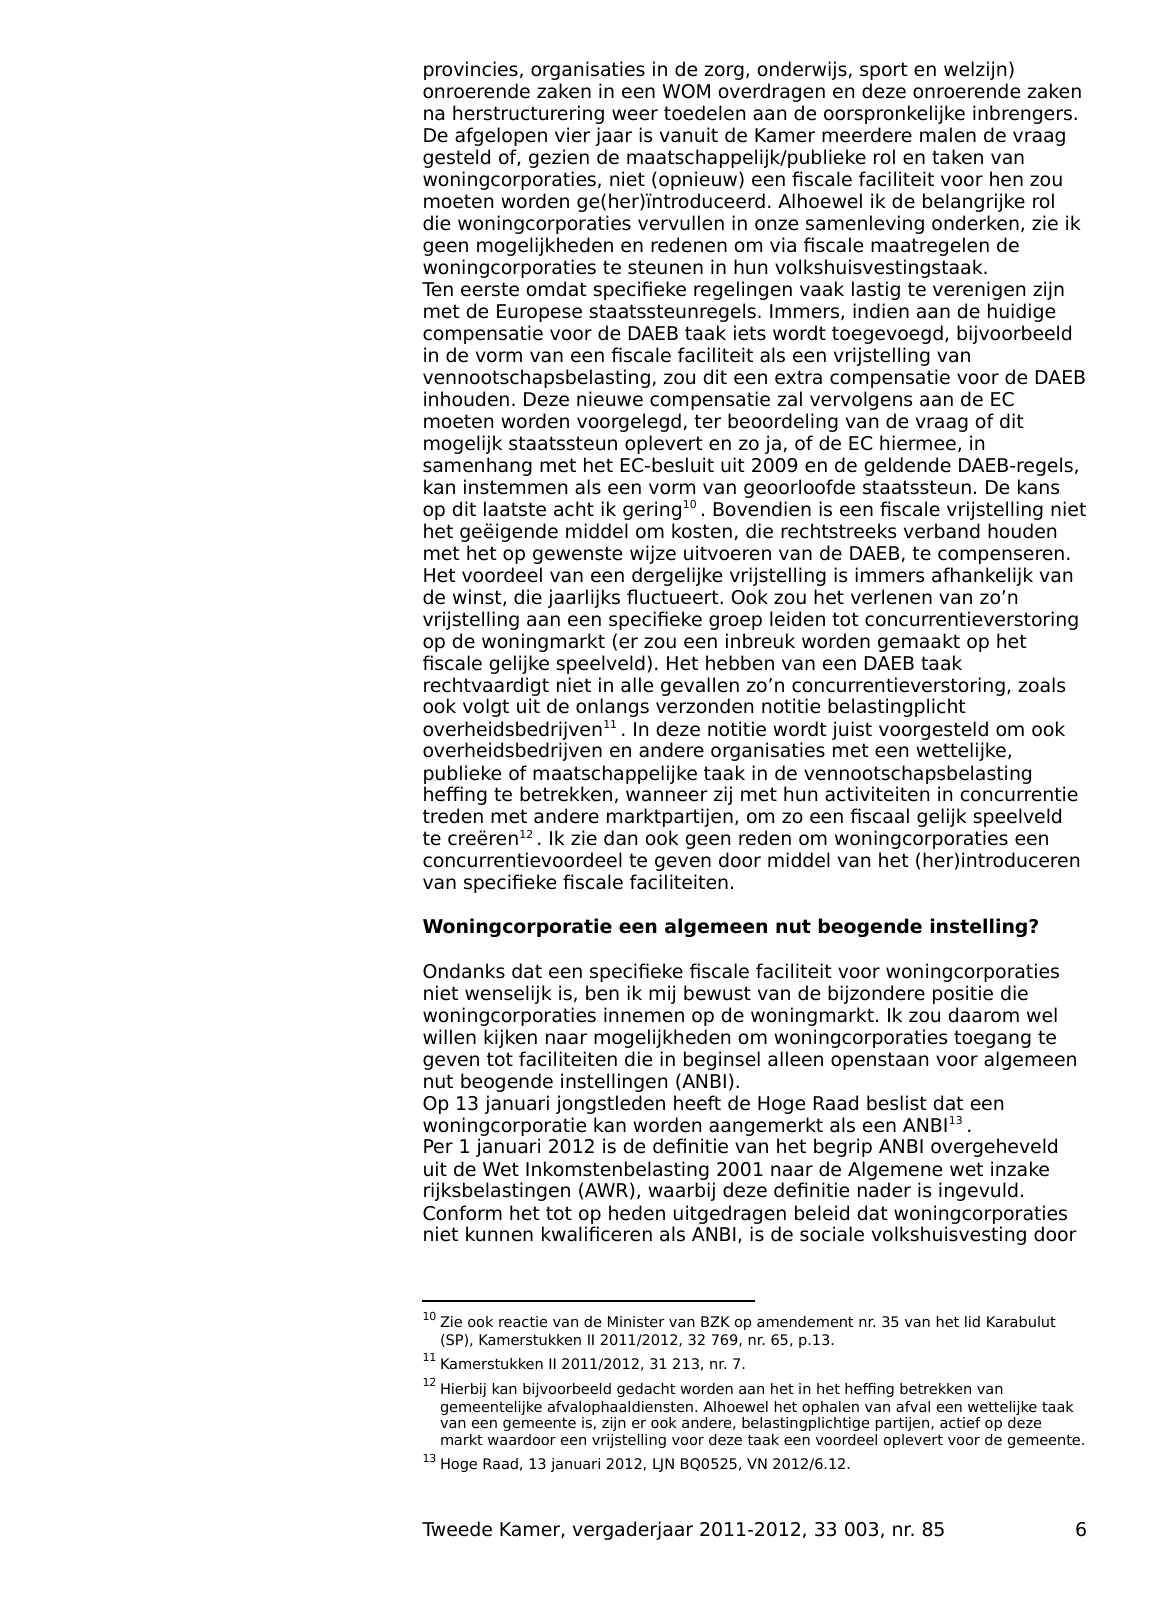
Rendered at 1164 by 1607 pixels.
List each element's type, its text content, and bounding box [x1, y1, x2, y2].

subtitle Woningcorporatie een algemeen nut beogende instelling? [422, 916, 1087, 938]
text Zie ook reactie van de Minister van BZK op amendement nr. 35 van het lid Karabulut (SP), Kamerstukken II 2011/2012, 32 769, nr. 65, p.13. [422, 1310, 1087, 1349]
text Per 1 januari 2012 is de definitie van het begrip ANBI overgeheveld uit de Wet Inkomstenbelasting 2001 naar de Algemene wet inzake rijksbelastingen (AWR), waarbij deze definitie nader is ingevuld. Conform het tot op heden uitgedragen beleid dat woningcorporaties niet kunnen kwalificeren als ANBI, is de sociale volkshuisvesting door [422, 1136, 1087, 1246]
text Ondanks dat een specifieke fiscale faciliteit voor woningcorporaties niet wenselijk is, ben ik mij bewust van de bijzondere positie die woningcorporaties innemen op de woningmarkt. Ik zou daarom wel willen kijken naar mogelijkheden om woningcorporaties toegang te geven tot faciliteiten die in beginsel alleen openstaan voor algemeen nut beogende instellingen (ANBI). [422, 961, 1087, 1092]
text Hierbij kan bijvoorbeeld gedacht worden aan het in het heffing betrekken van gemeentelijke afvalophaaldiensten. Alhoewel het ophalen van afval een wettelijke taak van een gemeente is, zijn er ook andere, belastingplichtige partijen, actief op deze markt waardoor een vrijstelling voor deze taak een voordeel oplevert voor de gemeente. [422, 1377, 1087, 1449]
text Kamerstukken II 2011/2012, 31 213, nr. 7. [422, 1352, 1087, 1374]
text Hoge Raad, 13 januari 2012, LJN BQ0525, VN 2012/6.12. [422, 1452, 1087, 1474]
text provincies, organisaties in de zorg, onderwijs, sport en welzijn) onroerende zaken in een WOM overdragen en deze onroerende zaken na herstructurering weer toedelen aan de oorspronkelijke inbrengers. [422, 59, 1087, 125]
text De afgelopen vier jaar is vanuit de Kamer meerdere malen de vraag gesteld of, gezien de maatschappelijk/publieke rol en taken van woningcorporaties, niet (opnieuw) een fiscale faciliteit voor hen zou moeten worden ge(her)ïntroduceerd. Alhoewel ik de belangrijke rol die woningcorporaties vervullen in onze samenleving onderken, zie ik geen mogelijkheden en redenen om via fiscale maatregelen de woningcorporaties te steunen in hun volkshuisvestingstaak. [422, 125, 1087, 279]
text Ten eerste omdat specifieke regelingen vaak lastig te verenigen zijn met de Europese staatssteunregels. Immers, indien aan de huidige compensatie voor de DAEB taak iets wordt toegevoegd, bijvoorbeeld in de vorm van een fiscale faciliteit als een vrijstelling van vennootschapsbelasting, zou dit een extra compensatie voor de DAEB inhouden. Deze nieuwe compensatie zal vervolgens aan de EC moeten worden voorgelegd, ter beoordeling van de vraag of dit mogelijk staatssteun oplevert en zo ja, of de EC hiermee, in samenhang met het EC-besluit uit 2009 en de geldende DAEB-regels, kan instemmen als een vorm van geoorloofde staatssteun. De kans op dit laatste acht ik gering. Bovendien is een fiscale vrijstelling niet het geëigende middel om kosten, die rechtstreeks verband houden met het op gewenste wijze uitvoeren van de DAEB, te compenseren. Het voordeel van een dergelijke vrijstelling is immers afhankelijk van de winst, die jaarlijks fluctueert. Ook zou het verlenen van zo’n vrijstelling aan een specifieke groep leiden tot concurrentieverstoring op de woningmarkt (er zou een inbreuk worden gemaakt op het fiscale gelijke speelveld). Het hebben van een DAEB taak rechtvaardigt niet in alle gevallen zo’n concurrentieverstoring, zoals ook volgt uit de onlangs verzonden notitie belastingplicht overheidsbedrijven. In deze notitie wordt juist voorgesteld om ook overheidsbedrijven en andere organisaties met een wettelijke, publieke of maatschappelijke taak in de vennootschapsbelasting heffing te betrekken, wanneer zij met hun activiteiten in concurrentie treden met andere marktpartijen, om zo een fiscaal gelijk speelveld te creëren. Ik zie dan ook geen reden om woningcorporaties een concurrentievoordeel te geven door middel van het (her)introduceren van specifieke fiscale faciliteiten. [422, 279, 1087, 894]
text Op 13 januari jongstleden heeft de Hoge Raad beslist dat een woningcorporatie kan worden aangemerkt als een ANBI. [422, 1092, 1087, 1136]
